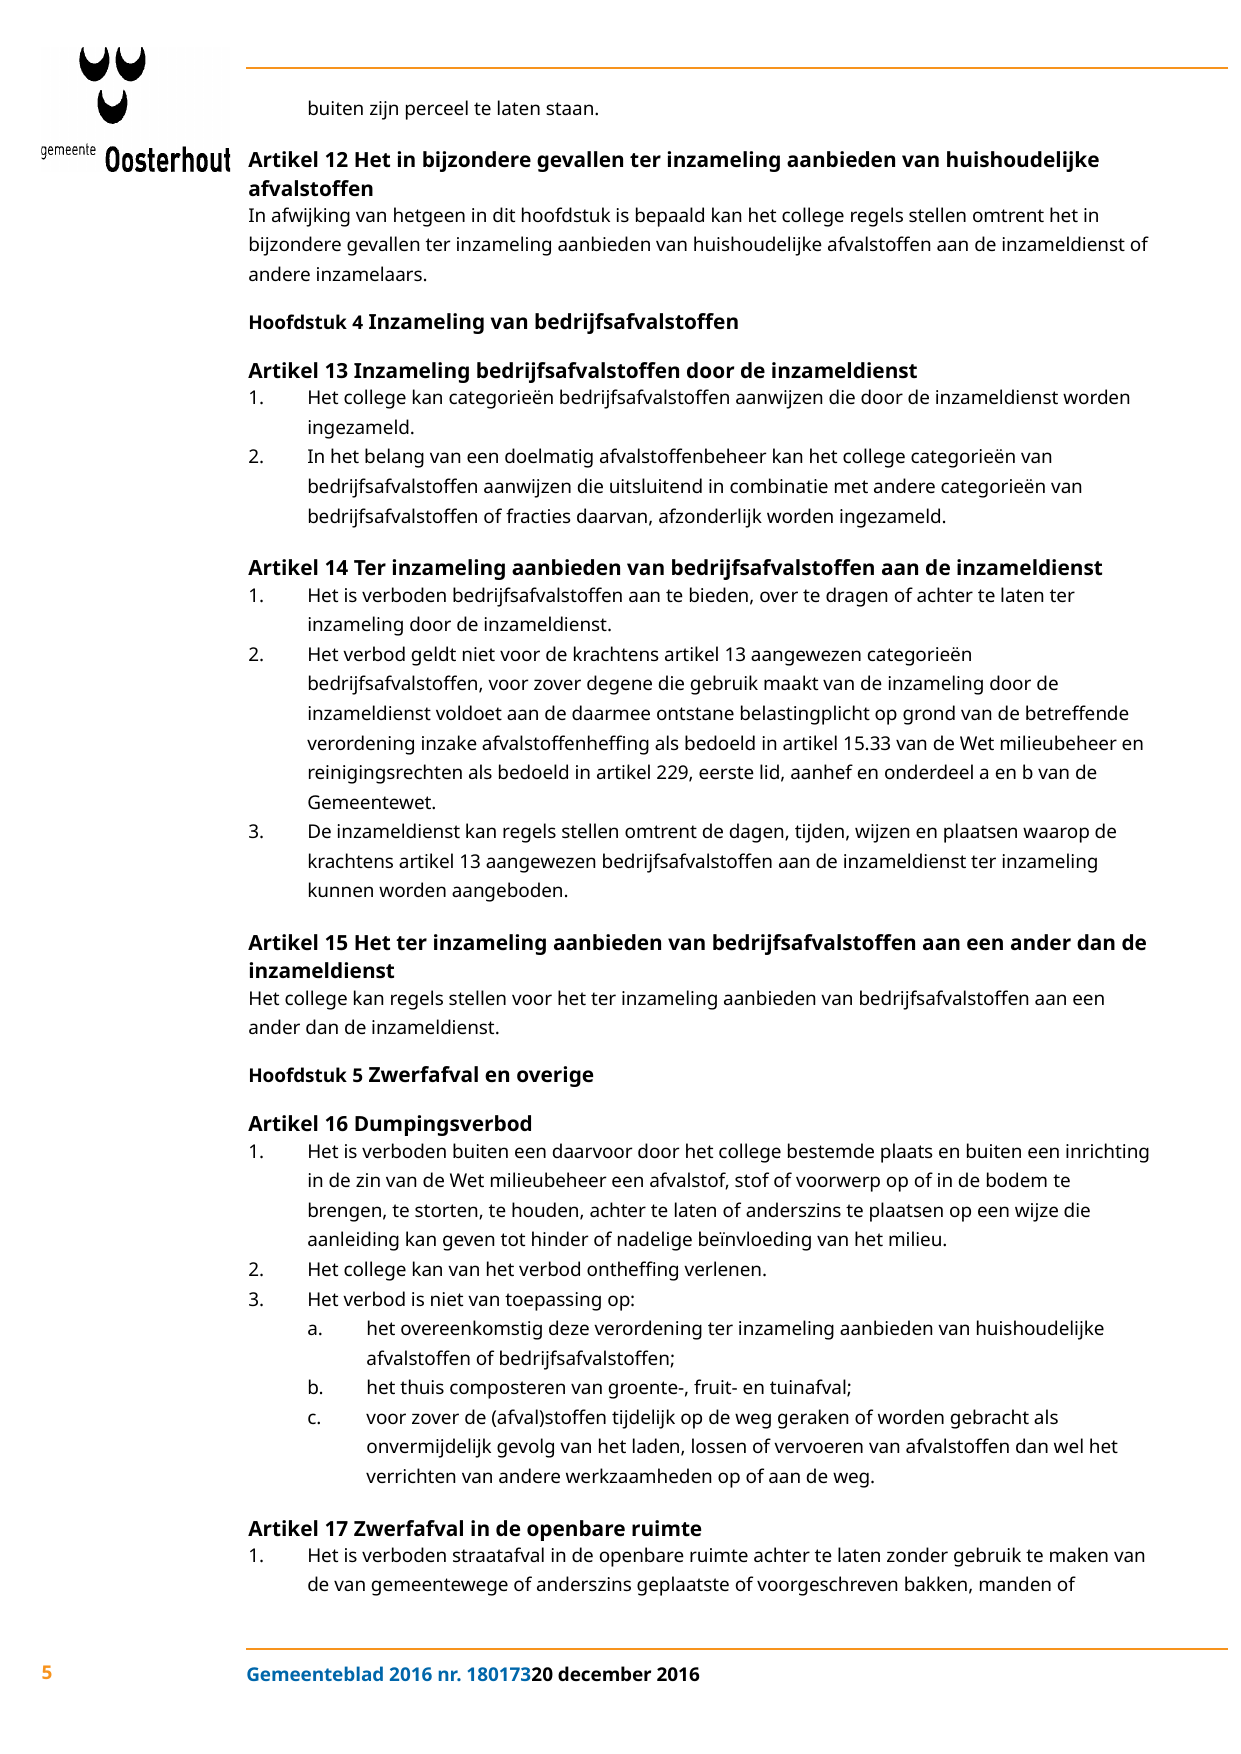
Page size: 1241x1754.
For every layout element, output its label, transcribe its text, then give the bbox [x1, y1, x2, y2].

list Het is verboden bedrijfsafvalstoffen aan te bieden, over te dragen of achter te laten ter inzameling door de inzameldienst. [248, 582, 1152, 637]
picture [41, 47, 231, 172]
list In het belang van een doelmatig afvalstoffenbeheer kan het college categorieën van bedrijfsafvalstoffen aanwijzen die uitsluitend in combinatie met andere categorieën van bedrijfsafvalstoffen of fracties daarvan, afzonderlijk worden ingezameld. [248, 444, 1152, 529]
text Artikel 15 Het ter inzameling aanbieden van bedrijfsafvalstoffen aan een ander dan de inzameldienst [248, 928, 1152, 985]
text Artikel 16 Dumpingsverbod [248, 1109, 1152, 1138]
list Het verbod geldt niet voor de krachtens artikel 13 aangewezen categorieën bedrijfsafvalstoffen, voor zover degene die gebruik maakt van de inzameling door de inzameldienst voldoet aan de daarmee ontstane belastingplicht op grond van de betreffende verordening inzake afvalstoffenheffing als bedoeld in artikel 15.33 van de Wet milieubeheer en reinigingsrechten als bedoeld in artikel 229, eerste lid, aanhef en onderdeel a en b van de Gemeentewet. [248, 641, 1152, 814]
text Hoofdstuk 5 Zwerfafval en overige [248, 1060, 1152, 1088]
list Het college kan categorieën bedrijfsafvalstoffen aanwijzen die door de inzameldienst worden ingezameld. [248, 384, 1152, 440]
list Het verbod is niet van toepassing op: [248, 1286, 1152, 1311]
list buiten zijn perceel te laten staan. [248, 95, 1152, 121]
text Artikel 14 Ter inzameling aanbieden van bedrijfsafvalstoffen aan de inzameldienst [248, 553, 1152, 582]
text Artikel 13 Inzameling bedrijfsafvalstoffen door de inzameldienst [248, 356, 1152, 384]
list voor zover de (afval)stoffen tijdelijk op de weg geraken of worden gebracht als onvermijdelijk gevolg van het laden, lossen of vervoeren van afvalstoffen dan wel het verrichten van andere werkzaamheden op of aan de weg. [307, 1404, 1152, 1489]
list Het is verboden buiten een daarvoor door het college bestemde plaats en buiten een inrichting in de zin van de Wet milieubeheer een afvalstof, stof of voorwerp op of in de bodem te brengen, te storten, te houden, achter te laten of anderszins te plaatsen op een wijze die aanleiding kan geven tot hinder of nadelige beïnvloeding van het milieu. [248, 1138, 1152, 1252]
list het thuis composteren van groente-, fruit- en tuinafval; [307, 1374, 1152, 1400]
list Het college kan van het verbod ontheffing verlenen. [248, 1256, 1152, 1282]
list het overeenkomstig deze verordening ter inzameling aanbieden van huishoudelijke afvalstoffen of bedrijfsafvalstoffen; [307, 1315, 1152, 1371]
text In afwijking van hetgeen in dit hoofdstuk is bepaald kan het college regels stellen omtrent het in bijzondere gevallen ter inzameling aanbieden van huishoudelijke afvalstoffen aan de inzameldienst of andere inzamelaars. [248, 202, 1152, 287]
text Artikel 12 Het in bijzondere gevallen ter inzameling aanbieden van huishoudelijke afvalstoffen [248, 145, 1152, 202]
text Het college kan regels stellen voor het ter inzameling aanbieden van bedrijfsafvalstoffen aan een ander dan de inzameldienst. [248, 985, 1152, 1040]
list Het is verboden straatafval in de openbare ruimte achter te laten zonder gebruik te maken van de van gemeentewege of anderszins geplaatste of voorgeschreven bakken, manden of [248, 1542, 1152, 1597]
text Artikel 17 Zwerfafval in de openbare ruimte [248, 1514, 1152, 1542]
text Hoofdstuk 4 Inzameling van bedrijfsafvalstoffen [248, 307, 1152, 335]
list De inzameldienst kan regels stellen omtrent de dagen, tijden, wijzen en plaatsen waarop de krachtens artikel 13 aangewezen bedrijfsafvalstoffen aan de inzameldienst ter inzameling kunnen worden aangeboden. [248, 818, 1152, 903]
